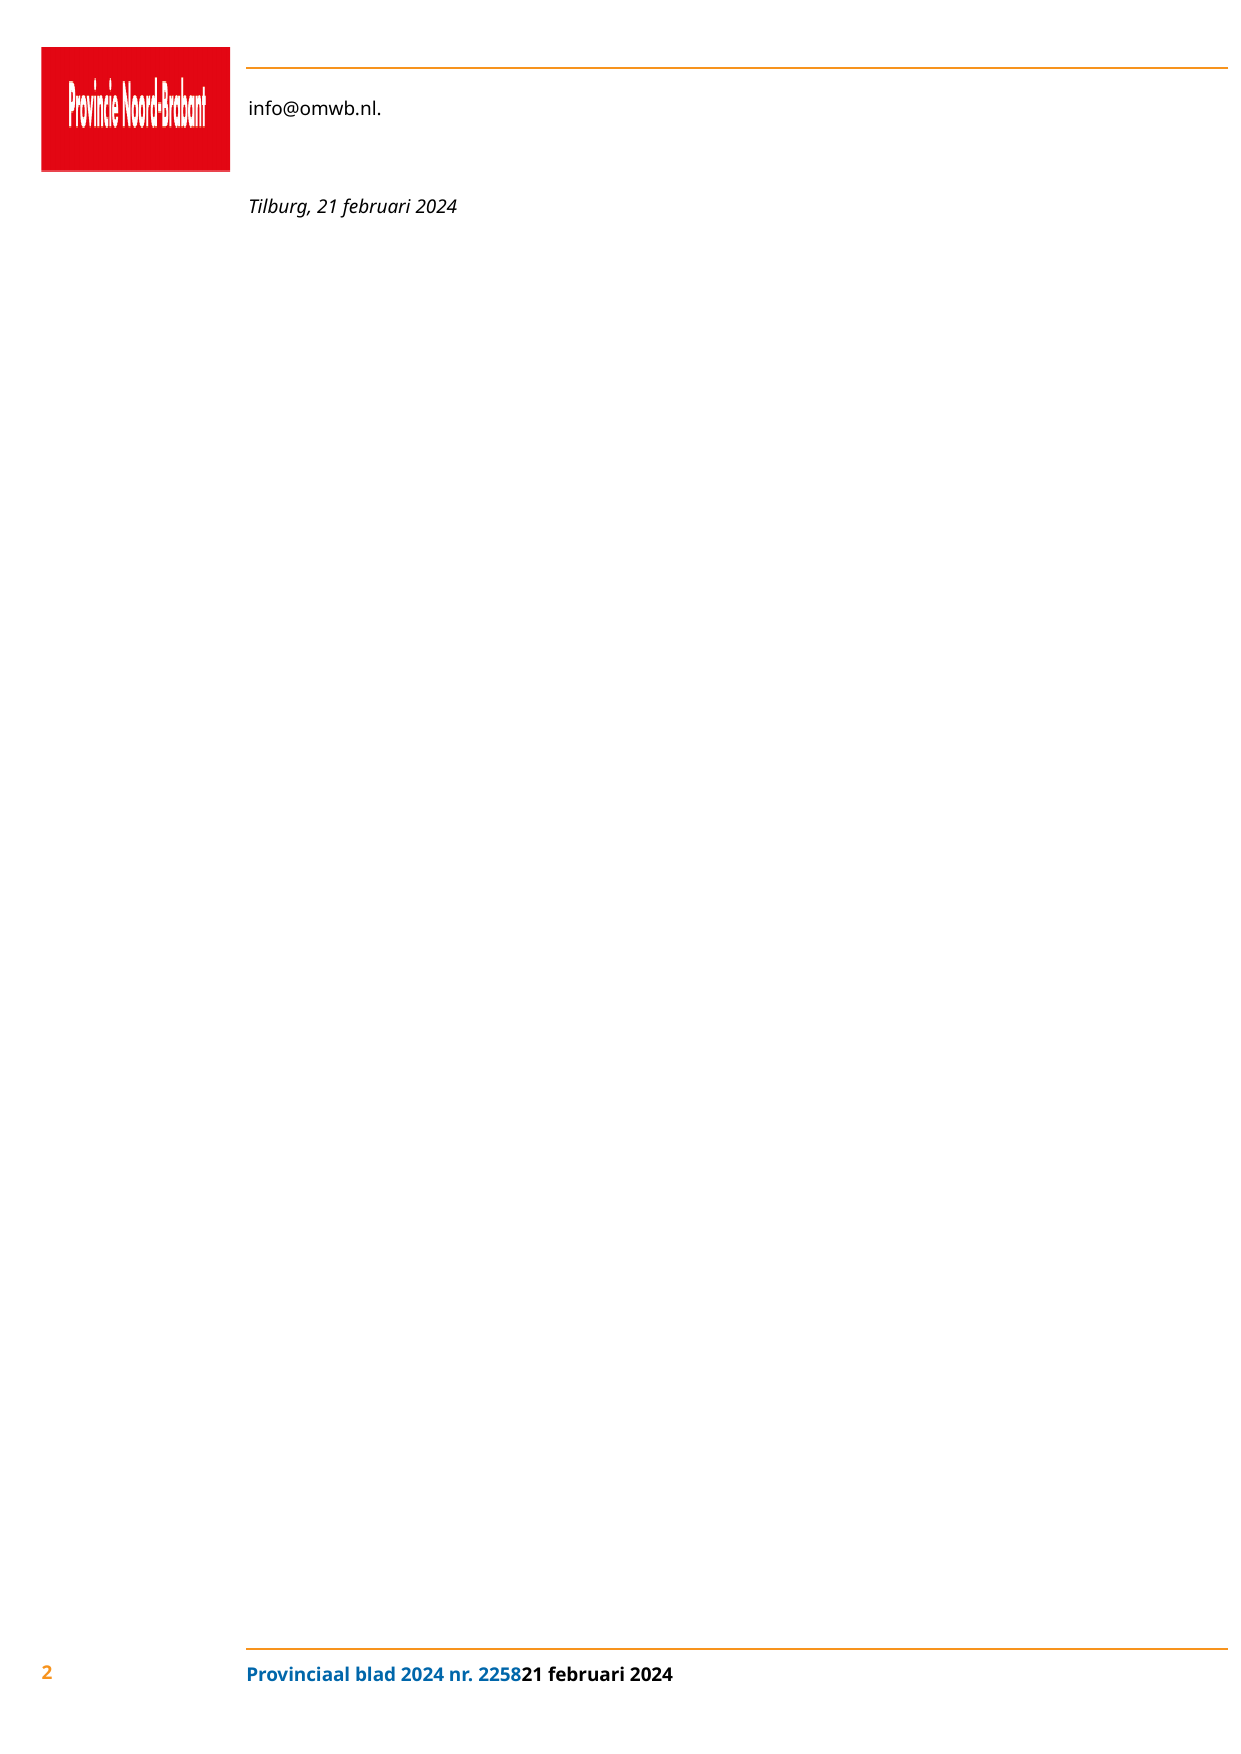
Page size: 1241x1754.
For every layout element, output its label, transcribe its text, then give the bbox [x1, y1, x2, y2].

text info@omwb.nl. [248, 95, 1152, 121]
picture [41, 47, 231, 172]
text Tilburg, 21 februari 2024 [248, 193, 1152, 219]
